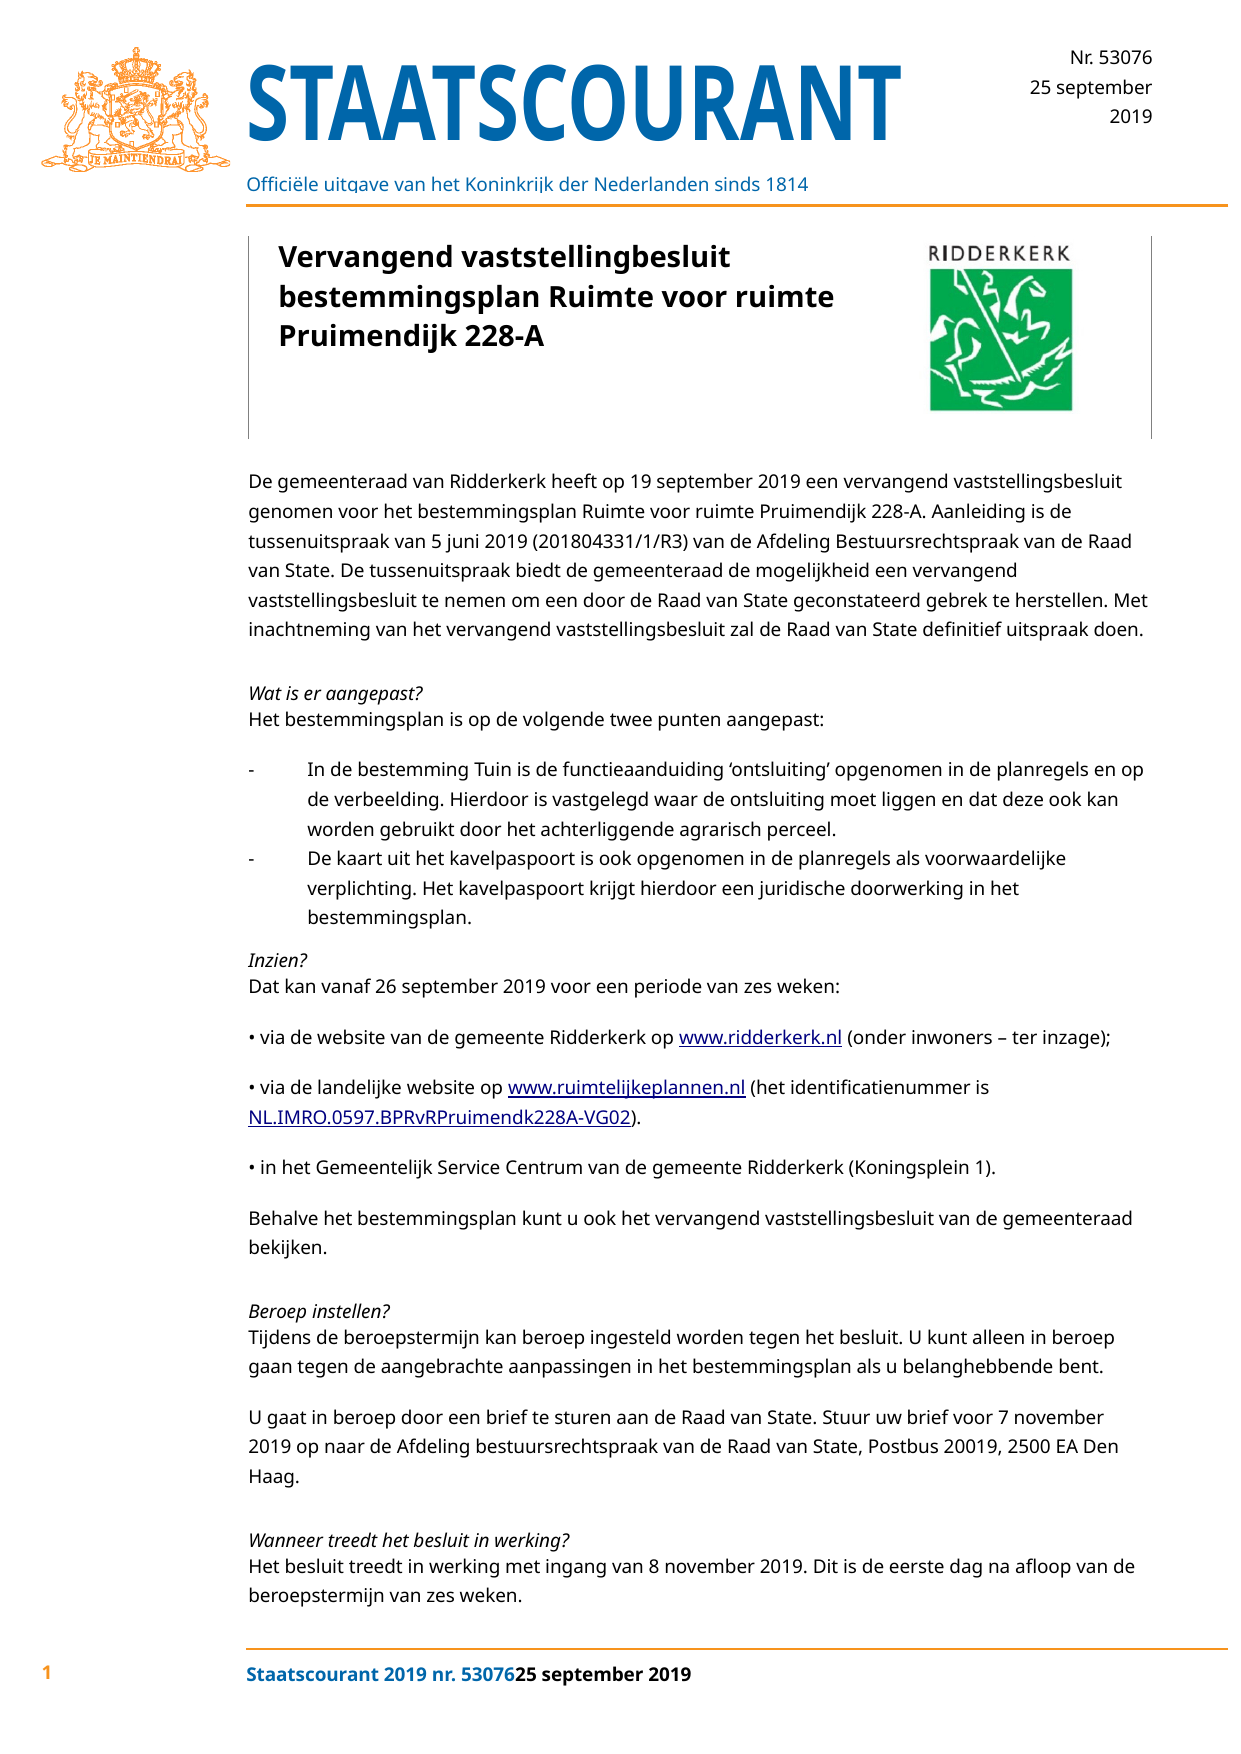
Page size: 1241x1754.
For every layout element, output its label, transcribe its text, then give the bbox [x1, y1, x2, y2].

text U gaat in beroep door een brief te sturen aan de Raad van State. Stuur uw brief voor 7 november 2019 op naar de Afdeling bestuursrechtspraak van de Raad van State, Postbus 20019, 2500 EA Den Haag. [248, 1404, 1152, 1489]
text Tijdens de beroepstermijn kan beroep ingesteld worden tegen het besluit. U kunt alleen in beroep gaan tegen de aangebrachte aanpassingen in het bestemmingsplan als u belanghebbende bent. [248, 1324, 1152, 1379]
table_header [1108, 236, 1151, 413]
text De gemeenteraad van Ridderkerk heeft op 19 september 2019 een vervangend vaststellingsbesluit genomen voor het bestemmingsplan Ruimte voor ruimte Pruimendijk 228-A. Aanleiding is de tussenuitspraak van 5 juni 2019 (201804331/1/R3) van de Afdeling Bestuursrechtspraak van de Raad van State. De tussenuitspraak biedt de gemeenteraad de mogelijkheid een vervangend vaststellingsbesluit te nemen om een door de Raad van State geconstateerd gebrek te herstellen. Met inachtneming van het vervangend vaststellingsbesluit zal de Raad van State definitief uitspraak doen. [248, 469, 1152, 642]
text Behalve het bestemmingsplan kunt u ook het vervangend vaststellingsbesluit van de gemeenteraad bekijken. [248, 1205, 1152, 1260]
text Het bestemmingsplan is op de volgende twee punten aangepast: [248, 706, 1152, 732]
text • via de landelijke website op www.ruimtelijkeplannen.nl (het identificatienummer is NL.IMRO.0597.BPRvRPruimendk228A-VG02). [248, 1074, 1152, 1129]
text • in het Gemeentelijk Service Centrum van de gemeente Ridderkerk (Koningsplein 1). [248, 1154, 1152, 1180]
text Dat kan vanaf 26 september 2019 voor een periode van zes weken: [248, 973, 1152, 999]
text Wanneer treedt het besluit in werking? [248, 1527, 1152, 1553]
table_header [850, 414, 1151, 439]
list In de bestemming Tuin is de functieaanduiding ‘ontsluiting’ opgenomen in de planregels en op de verbeelding. Hierdoor is vastgelegd waar de ontsluiting moet liggen en dat deze ook kan worden gebruikt door het achterliggende agrarisch perceel. [248, 757, 1152, 842]
table_header [850, 236, 894, 413]
text Inzien? [248, 948, 1152, 973]
text Beroep instellen? [248, 1298, 1152, 1324]
table_header Vervangend vaststellingbesluit bestemmingsplan Ruimte voor ruimte Pruimendijk 228-A [249, 236, 850, 439]
picture [41, 47, 231, 172]
text Wat is er aangepast? [248, 681, 1152, 706]
text • via de website van de gemeente Ridderkerk op www.ridderkerk.nl (onder inwoners – ter inzage); [248, 1024, 1152, 1049]
text Het besluit treedt in werking met ingang van 8 november 2019. Dit is de eerste dag na afloop van de beroepstermijn van zes weken. [248, 1553, 1152, 1608]
list De kaart uit het kavelpaspoort is ook opgenomen in de planregels als voorwaardelijke verplichting. Het kavelpaspoort krijgt hierdoor een juridische doorwerking in het bestemmingsplan. [248, 845, 1152, 930]
picture [894, 236, 1108, 414]
